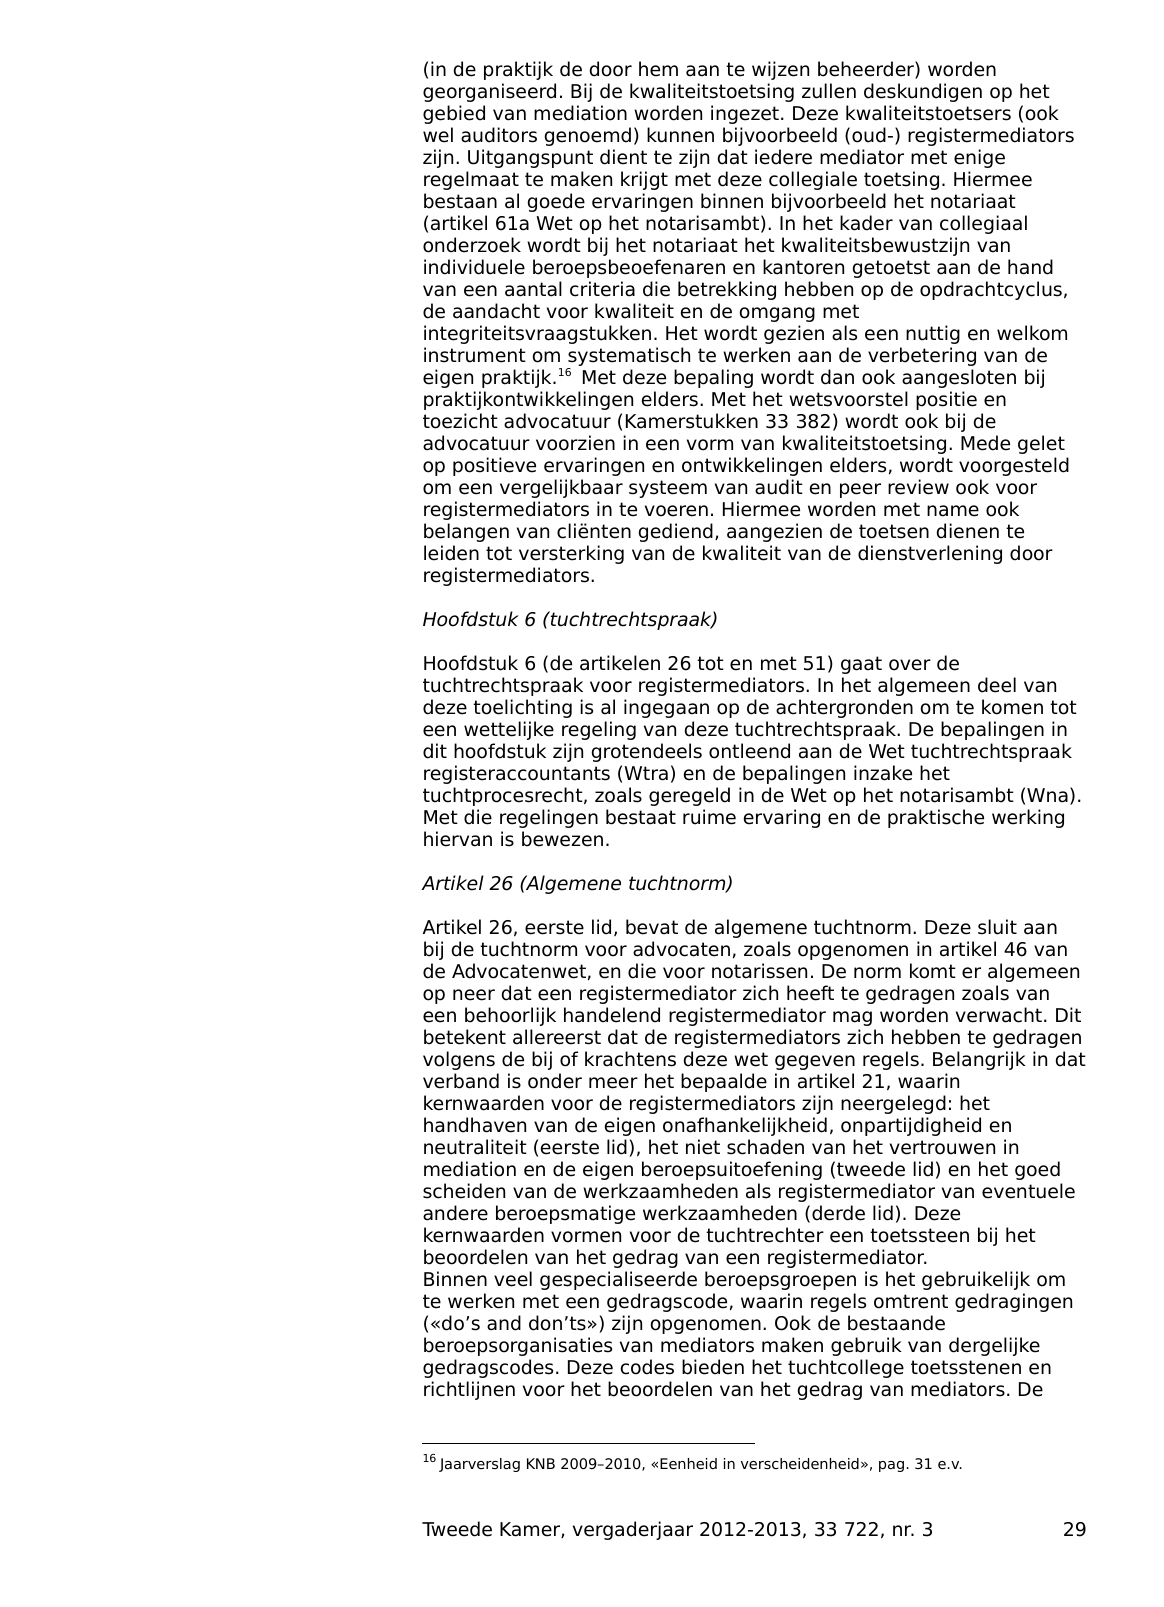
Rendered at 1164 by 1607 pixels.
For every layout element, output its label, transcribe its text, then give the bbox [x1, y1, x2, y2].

text (in de praktijk de door hem aan te wijzen beheerder) worden georganiseerd. Bij de kwaliteitstoetsing zullen deskundigen op het gebied van mediation worden ingezet. Deze kwaliteitstoetsers (ook wel auditors genoemd) kunnen bijvoorbeeld (oud-) registermediators zijn. Uitgangspunt dient te zijn dat iedere mediator met enige regelmaat te maken krijgt met deze collegiale toetsing. Hiermee bestaan al goede ervaringen binnen bijvoorbeeld het notariaat (artikel 61a Wet op het notarisambt). In het kader van collegiaal onderzoek wordt bij het notariaat het kwaliteitsbewustzijn van individuele beroepsbeoefenaren en kantoren getoetst aan de hand van een aantal criteria die betrekking hebben op de opdrachtcyclus, de aandacht voor kwaliteit en de omgang met integriteitsvraagstukken. Het wordt gezien als een nuttig en welkom instrument om systematisch te werken aan de verbetering van de eigen praktijk. Met deze bepaling wordt dan ook aangesloten bij praktijkontwikkelingen elders. Met het wetsvoorstel positie en toezicht advocatuur (Kamerstukken 33 382) wordt ook bij de advocatuur voorzien in een vorm van kwaliteitstoetsing. Mede gelet op positieve ervaringen en ontwikkelingen elders, wordt voorgesteld om een vergelijkbaar systeem van audit en peer review ook voor registermediators in te voeren. Hiermee worden met name ook belangen van cliënten gediend, aangezien de toetsen dienen te leiden tot versterking van de kwaliteit van de dienstverlening door registermediators. [422, 59, 1087, 587]
subtitle Artikel 26 (Algemene tuchtnorm) [422, 873, 1087, 895]
text Binnen veel gespecialiseerde beroepsgroepen is het gebruikelijk om te werken met een gedragscode, waarin regels omtrent gedragingen («do’s and don’ts») zijn opgenomen. Ook de bestaande beroepsorganisaties van mediators maken gebruik van dergelijke gedragscodes. Deze codes bieden het tuchtcollege toetsstenen en richtlijnen voor het beoordelen van het gedrag van mediators. De [422, 1269, 1087, 1401]
text Hoofdstuk 6 (de artikelen 26 tot en met 51) gaat over de tuchtrechtspraak voor registermediators. In het algemeen deel van deze toelichting is al ingegaan op de achtergronden om te komen tot een wettelijke regeling van deze tuchtrechtspraak. De bepalingen in dit hoofdstuk zijn grotendeels ontleend aan de Wet tuchtrechtspraak registeraccountants (Wtra) en de bepalingen inzake het tuchtprocesrecht, zoals geregeld in de Wet op het notarisambt (Wna). Met die regelingen bestaat ruime ervaring en de praktische werking hiervan is bewezen. [422, 653, 1087, 851]
text Jaarverslag KNB 2009–2010, «Eenheid in verscheidenheid», pag. 31 e.v. [422, 1452, 1087, 1474]
subtitle Hoofdstuk 6 (tuchtrechtspraak) [422, 609, 1087, 631]
text Artikel 26, eerste lid, bevat de algemene tuchtnorm. Deze sluit aan bij de tuchtnorm voor advocaten, zoals opgenomen in artikel 46 van de Advocatenwet, en die voor notarissen. De norm komt er algemeen op neer dat een registermediator zich heeft te gedragen zoals van een behoorlijk handelend registermediator mag worden verwacht. Dit betekent allereerst dat de registermediators zich hebben te gedragen volgens de bij of krachtens deze wet gegeven regels. Belangrijk in dat verband is onder meer het bepaalde in artikel 21, waarin kernwaarden voor de registermediators zijn neergelegd: het handhaven van de eigen onafhankelijkheid, onpartijdigheid en neutraliteit (eerste lid), het niet schaden van het vertrouwen in mediation en de eigen beroepsuitoefening (tweede lid) en het goed scheiden van de werkzaamheden als registermediator van eventuele andere beroepsmatige werkzaamheden (derde lid). Deze kernwaarden vormen voor de tuchtrechter een toetssteen bij het beoordelen van het gedrag van een registermediator. [422, 917, 1087, 1269]
